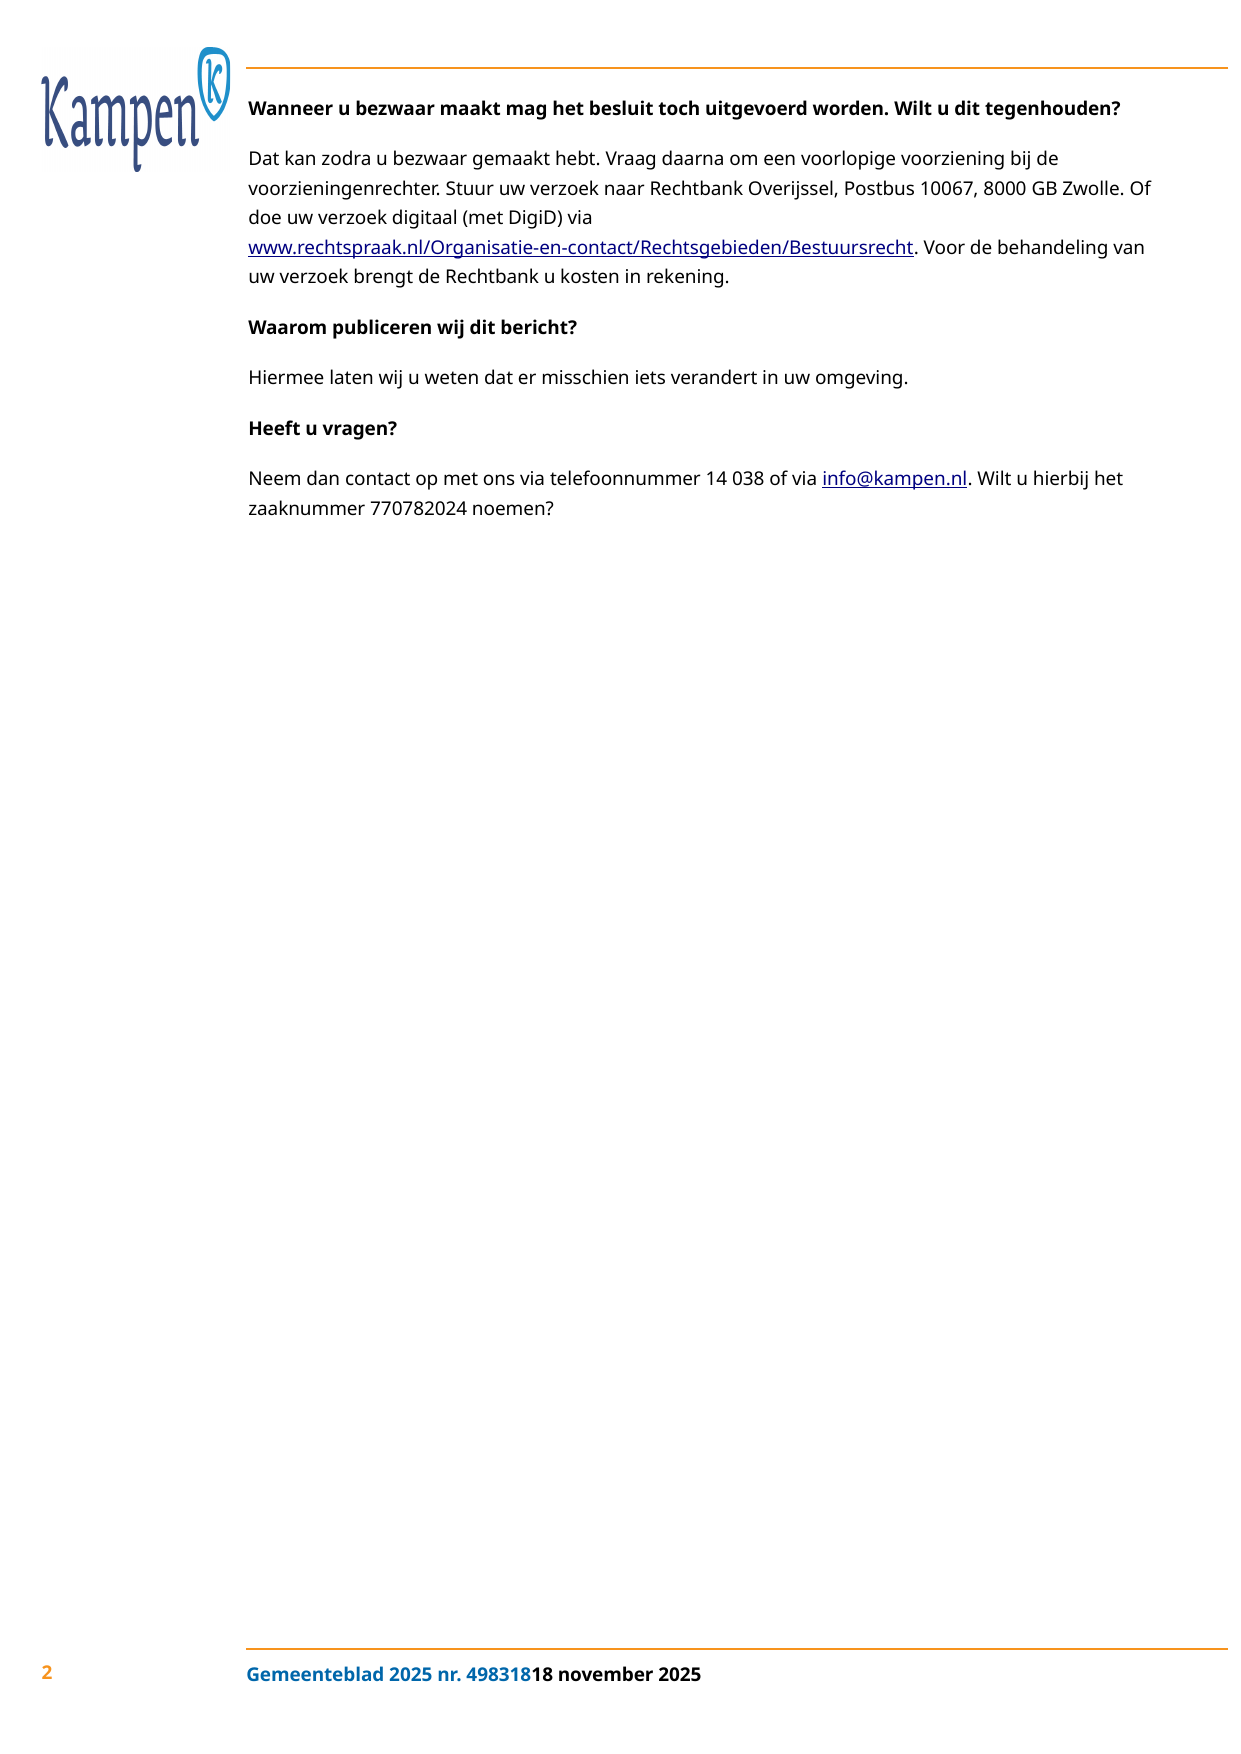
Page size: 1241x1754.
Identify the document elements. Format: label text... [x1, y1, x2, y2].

picture [41, 47, 231, 172]
text Dat kan zodra u bezwaar gemaakt hebt. Vraag daarna om een voorlopige voorziening bij de voorzieningenrechter. Stuur uw verzoek naar Rechtbank Overijssel, Postbus 10067, 8000 GB Zwolle. Of doe uw verzoek digitaal (met DigiD) via www.rechtspraak.nl/Organisatie-en-contact/Rechtsgebieden/Bestuursrecht. Voor de behandeling van uw verzoek brengt de Rechtbank u kosten in rekening. [248, 145, 1152, 289]
text Waarom publiceren wij dit bericht? [248, 314, 1152, 340]
text Wanneer u bezwaar maakt mag het besluit toch uitgevoerd worden. Wilt u dit tegenhouden? [248, 95, 1152, 121]
text Hiermee laten wij u weten dat er misschien iets verandert in uw omgeving. [248, 364, 1152, 390]
text Neem dan contact op met ons via telefoonnummer 14 038 of via info@kampen.nl. Wilt u hierbij het zaaknummer 770782024 noemen? [248, 465, 1152, 521]
text Heeft u vragen? [248, 415, 1152, 441]
